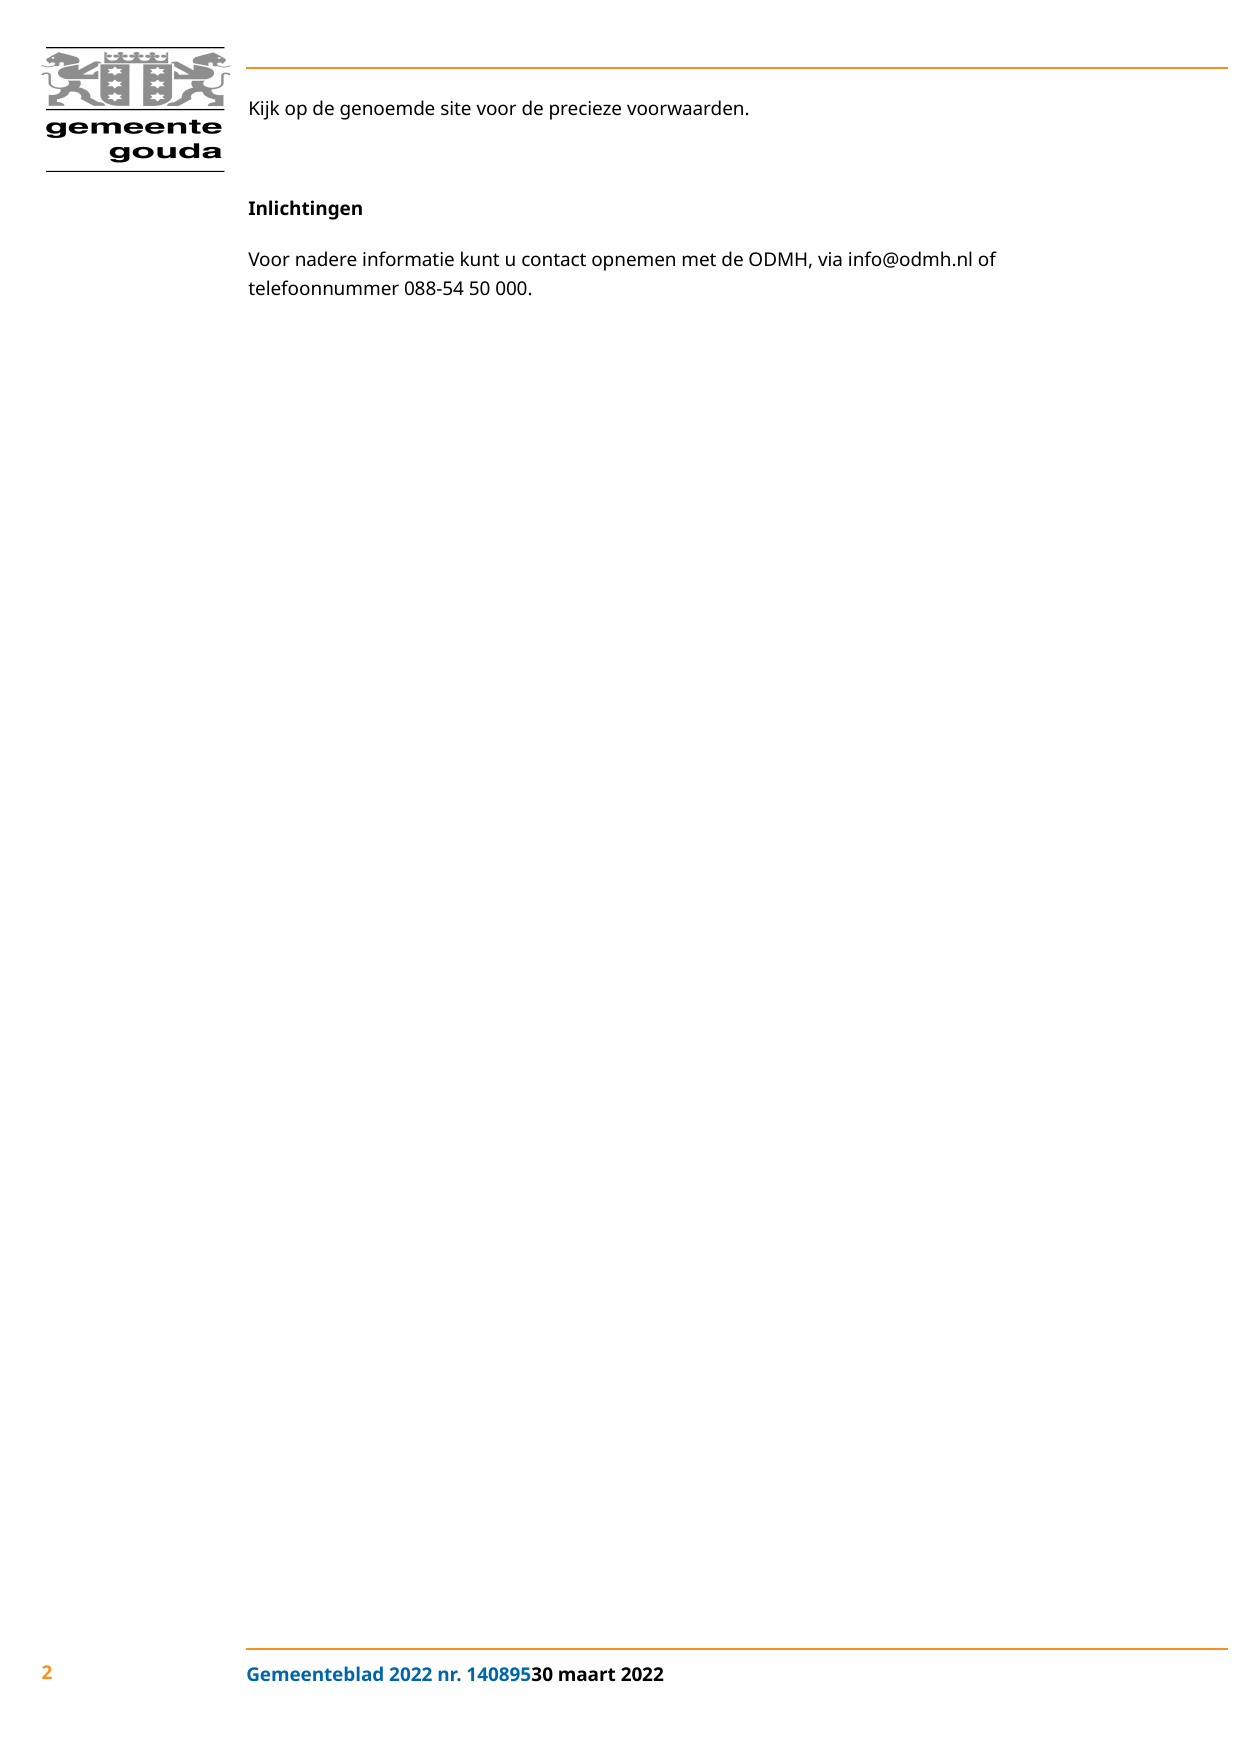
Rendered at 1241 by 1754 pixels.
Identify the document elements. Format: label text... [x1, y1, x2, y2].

text Voor nadere informatie kunt u contact opnemen met de ODMH, via info@odmh.nl of telefoonnummer 088-54 50 000. [248, 246, 1152, 301]
text Inlichtingen [248, 196, 1152, 221]
picture [41, 47, 231, 172]
text Kijk op de genoemde site voor de precieze voorwaarden. [248, 95, 1152, 121]
